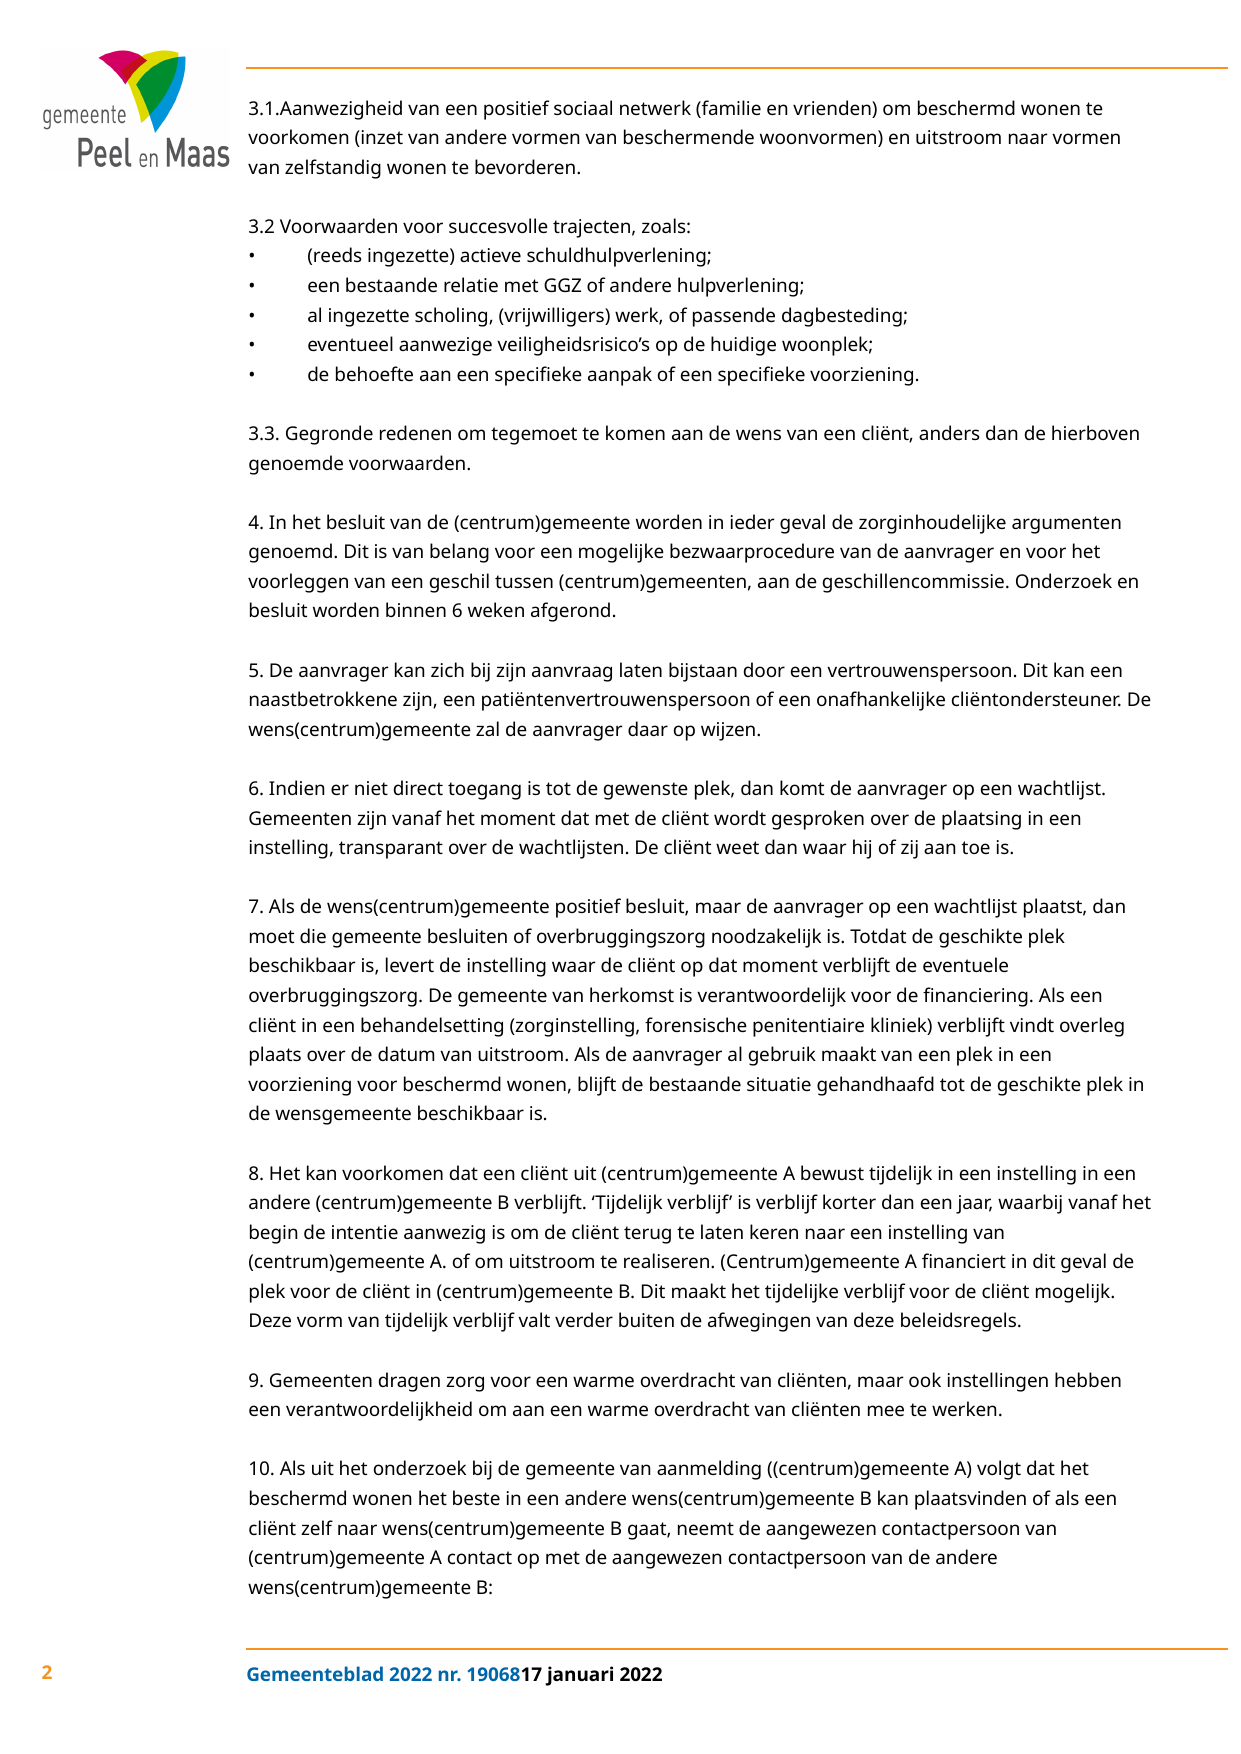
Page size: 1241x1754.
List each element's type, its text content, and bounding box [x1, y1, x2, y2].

text 4. In het besluit van de (centrum)gemeente worden in ieder geval de zorginhoudelijke argumenten genoemd. Dit is van belang voor een mogelijke bezwaarprocedure van de aanvrager en voor het voorleggen van een geschil tussen (centrum)gemeenten, aan de geschillencommissie. Onderzoek en besluit worden binnen 6 weken afgerond. [248, 509, 1152, 623]
text 6. Indien er niet direct toegang is tot de gewenste plek, dan komt de aanvrager op een wachtlijst. Gemeenten zijn vanaf het moment dat met de cliënt wordt gesproken over de plaatsing in een instelling, transparant over de wachtlijsten. De cliënt weet dan waar hij of zij aan toe is. [248, 775, 1152, 860]
text 3.1.Aanwezigheid van een positief sociaal netwerk (familie en vrienden) om beschermd wonen te voorkomen (inzet van andere vormen van beschermende woonvormen) en uitstroom naar vormen van zelfstandig wonen te bevorderen. [248, 95, 1152, 180]
text 8. Het kan voorkomen dat een cliënt uit (centrum)gemeente A bewust tijdelijk in een instelling in een andere (centrum)gemeente B verblijft. ‘Tijdelijk verblijf’ is verblijf korter dan een jaar, waarbij vanaf het begin de intentie aanwezig is om de cliënt terug te laten keren naar een instelling van (centrum)gemeente A. of om uitstroom te realiseren. (Centrum)gemeente A financiert in dit geval de plek voor de cliënt in (centrum)gemeente B. Dit maakt het tijdelijke verblijf voor de cliënt mogelijk. Deze vorm van tijdelijk verblijf valt verder buiten de afwegingen van deze beleidsregels. [248, 1160, 1152, 1333]
text 9. Gemeenten dragen zorg voor een warme overdracht van cliënten, maar ook instellingen hebben een verantwoordelijkheid om aan een warme overdracht van cliënten mee te werken. [248, 1367, 1152, 1422]
list al ingezette scholing, (vrijwilligers) werk, of passende dagbesteding; [248, 302, 1152, 328]
text 5. De aanvrager kan zich bij zijn aanvraag laten bijstaan door een vertrouwenspersoon. Dit kan een naastbetrokkene zijn, een patiëntenvertrouwenspersoon of een onafhankelijke cliëntondersteuner. De wens(centrum)gemeente zal de aanvrager daar op wijzen. [248, 657, 1152, 742]
text 3.3. Gegronde redenen om tegemoet te komen aan de wens van een cliënt, anders dan de hierboven genoemde voorwaarden. [248, 420, 1152, 476]
list de behoefte aan een specifieke aanpak of een specifieke voorziening. [248, 361, 1152, 387]
list (reeds ingezette) actieve schuldhulpverlening; [248, 243, 1152, 268]
text 3.2 Voorwaarden voor succesvolle trajecten, zoals: [248, 213, 1152, 239]
text 7. Als de wens(centrum)gemeente positief besluit, maar de aanvrager op een wachtlijst plaatst, dan moet die gemeente besluiten of overbruggingszorg noodzakelijk is. Totdat de geschikte plek beschikbaar is, levert de instelling waar de cliënt op dat moment verblijft de eventuele overbruggingszorg. De gemeente van herkomst is verantwoordelijk voor de financiering. Als een cliënt in een behandelsetting (zorginstelling, forensische penitentiaire kliniek) verblijft vindt overleg plaats over de datum van uitstroom. Als de aanvrager al gebruik maakt van een plek in een voorziening voor beschermd wonen, blijft de bestaande situatie gehandhaafd tot de geschikte plek in de wensgemeente beschikbaar is. [248, 893, 1152, 1126]
list eventueel aanwezige veiligheidsrisico’s op de huidige woonplek; [248, 331, 1152, 357]
list een bestaande relatie met GGZ of andere hulpverlening; [248, 272, 1152, 298]
text 10. Als uit het onderzoek bij de gemeente van aanmelding ((centrum)gemeente A) volgt dat het beschermd wonen het beste in een andere wens(centrum)gemeente B kan plaatsvinden of als een cliënt zelf naar wens(centrum)gemeente B gaat, neemt de aangewezen contactpersoon van (centrum)gemeente A contact op met de aangewezen contactpersoon van de andere wens(centrum)gemeente B: [248, 1456, 1152, 1600]
picture [41, 47, 231, 172]
